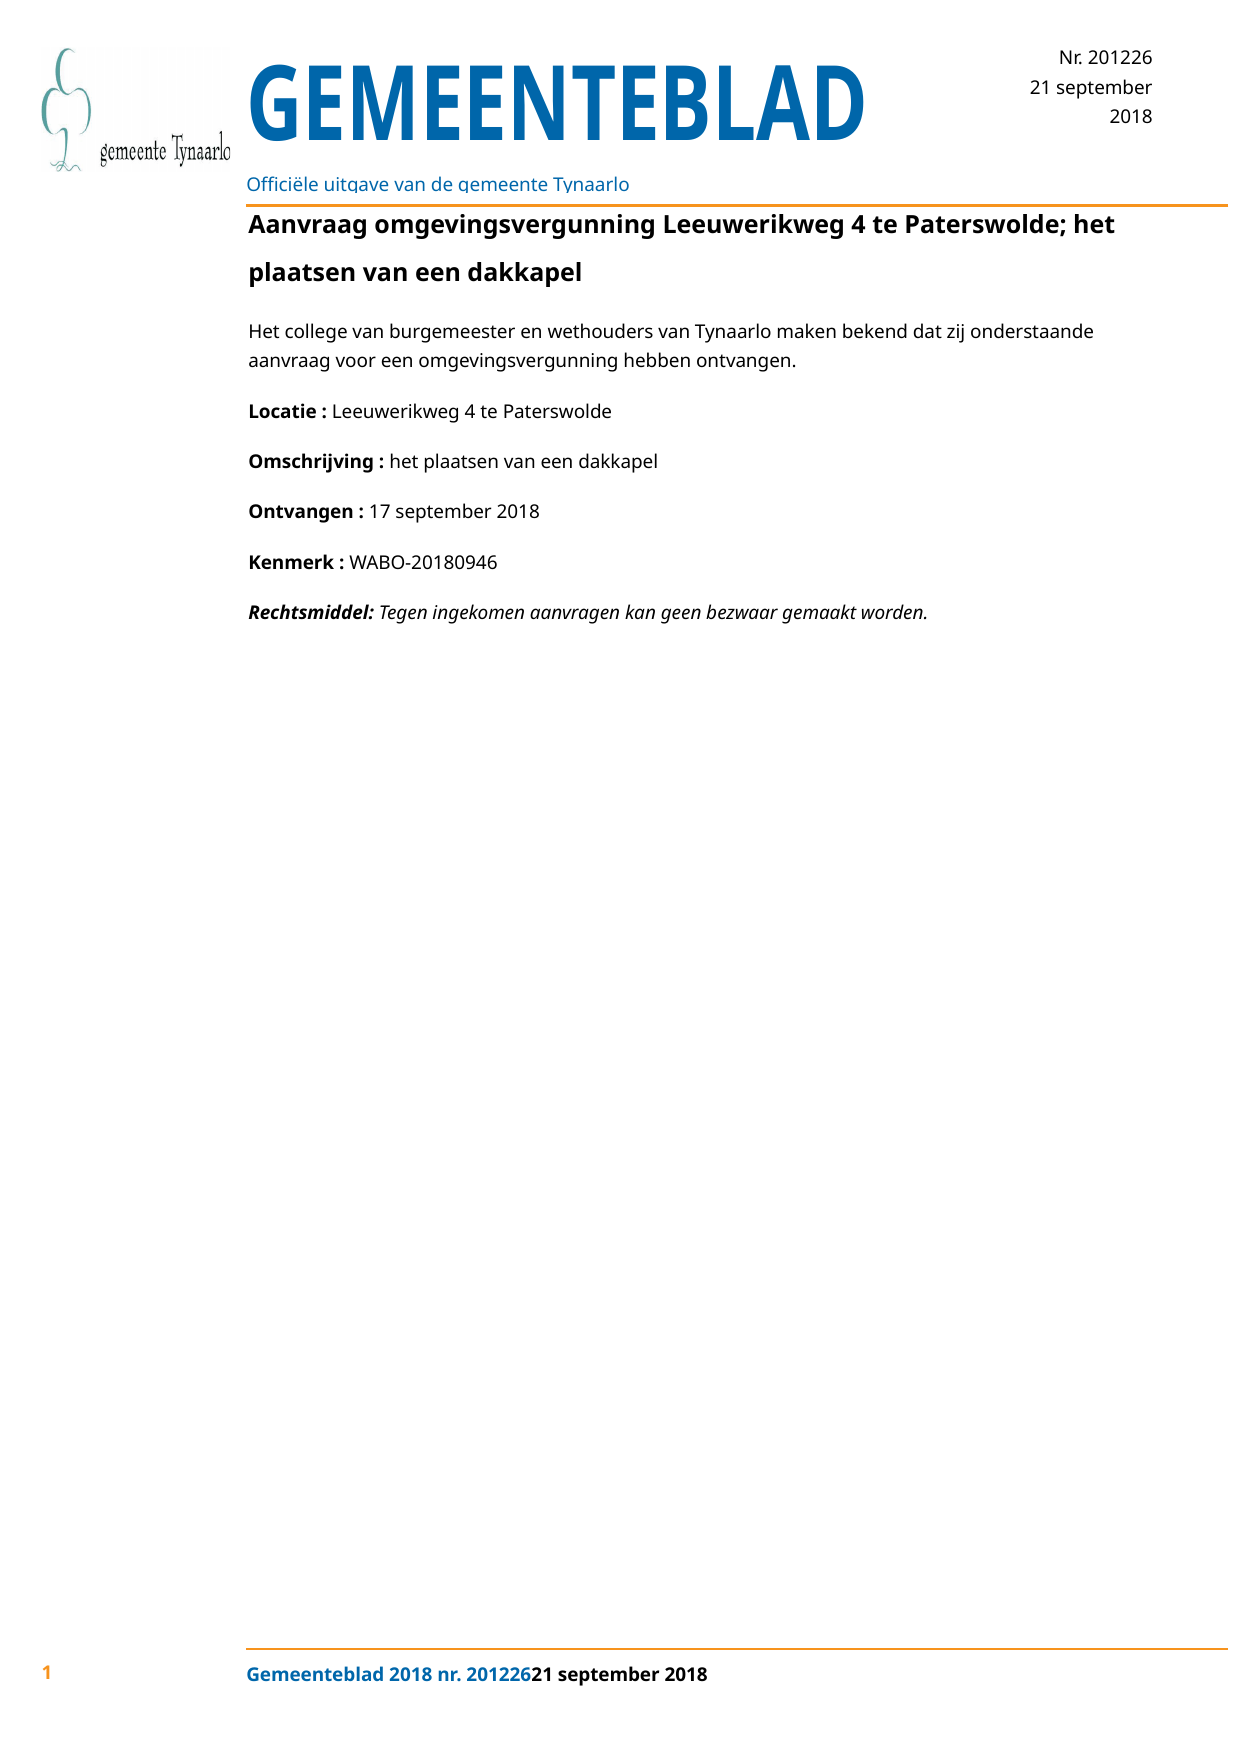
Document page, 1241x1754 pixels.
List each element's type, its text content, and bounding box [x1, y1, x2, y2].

text Omschrijving : het plaatsen van een dakkapel [248, 448, 1152, 474]
picture [41, 47, 231, 172]
text Aanvraag omgevingsvergunning Leeuwerikweg 4 te Paterswolde; het plaatsen van een dakkapel [248, 207, 1152, 288]
text Locatie : Leeuwerikweg 4 te Paterswolde [248, 398, 1152, 424]
text Het college van burgemeester en wethouders van Tynaarlo maken bekend dat zij onderstaande aanvraag voor een omgevingsvergunning hebben ontvangen. [248, 318, 1152, 373]
text Kenmerk : WABO-20180946 [248, 549, 1152, 575]
text Ontvangen : 17 september 2018 [248, 499, 1152, 524]
text Rechtsmiddel: Tegen ingekomen aanvragen kan geen bezwaar gemaakt worden. [248, 599, 1152, 625]
